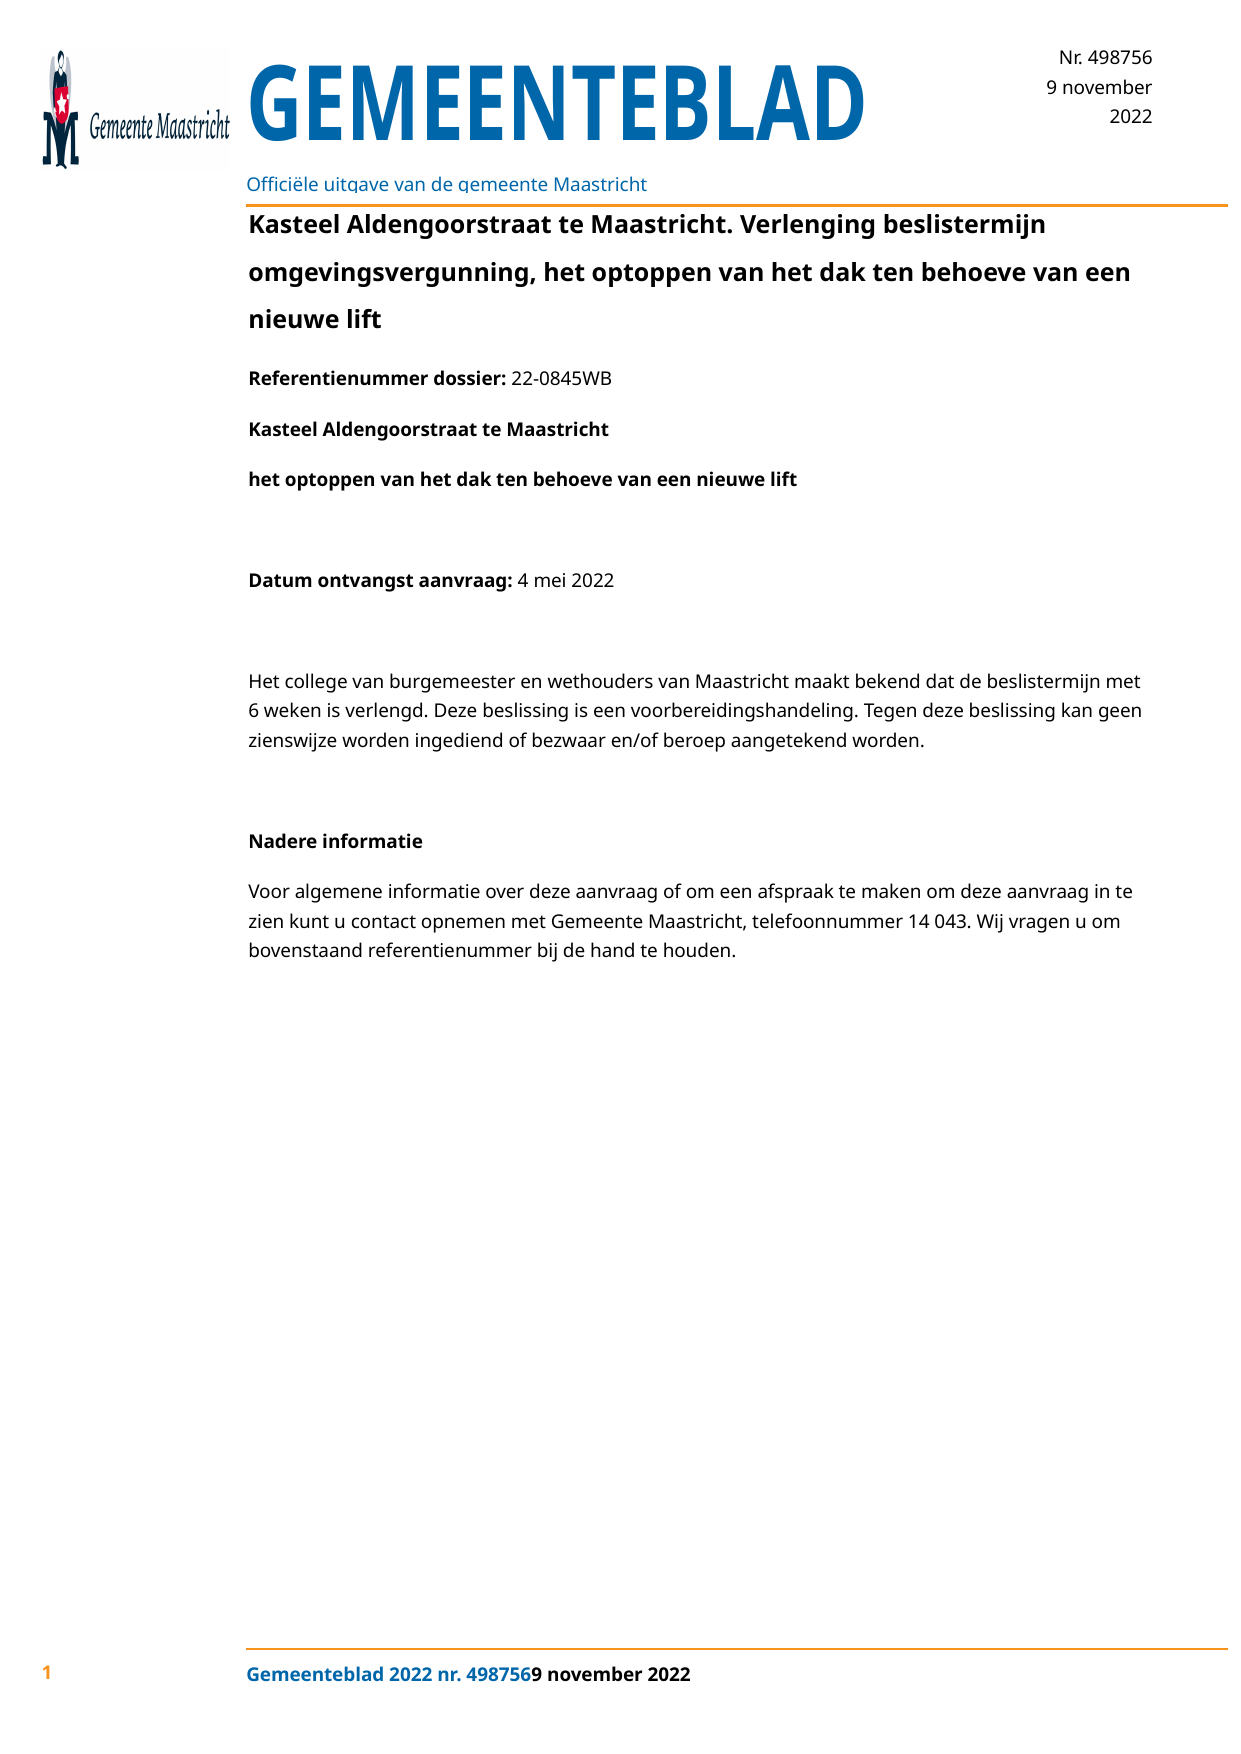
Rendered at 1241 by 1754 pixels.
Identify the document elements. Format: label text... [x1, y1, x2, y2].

text Kasteel Aldengoorstraat te Maastricht [248, 416, 1152, 442]
text Kasteel Aldengoorstraat te Maastricht. Verlenging beslistermijn omgevingsvergunning, het optoppen van het dak ten behoeve van een nieuwe lift [248, 207, 1152, 336]
picture [41, 47, 231, 172]
text Voor algemene informatie over deze aanvraag of om een afspraak te maken om deze aanvraag in te zien kunt u contact opnemen met Gemeente Maastricht, telefoonnummer 14 043. Wij vragen u om bovenstaand referentienummer bij de hand te houden. [248, 878, 1152, 963]
text het optoppen van het dak ten behoeve van een nieuwe lift [248, 466, 1152, 492]
text Datum ontvangst aanvraag: 4 mei 2022 [248, 567, 1152, 593]
text Referentienummer dossier: 22-0845WB [248, 366, 1152, 391]
text Nadere informatie [248, 828, 1152, 854]
text Het college van burgemeester en wethouders van Maastricht maakt bekend dat de beslistermijn met 6 weken is verlengd. Deze beslissing is een voorbereidingshandeling. Tegen deze beslissing kan geen zienswijze worden ingediend of bezwaar en/of beroep aangetekend worden. [248, 668, 1152, 753]
